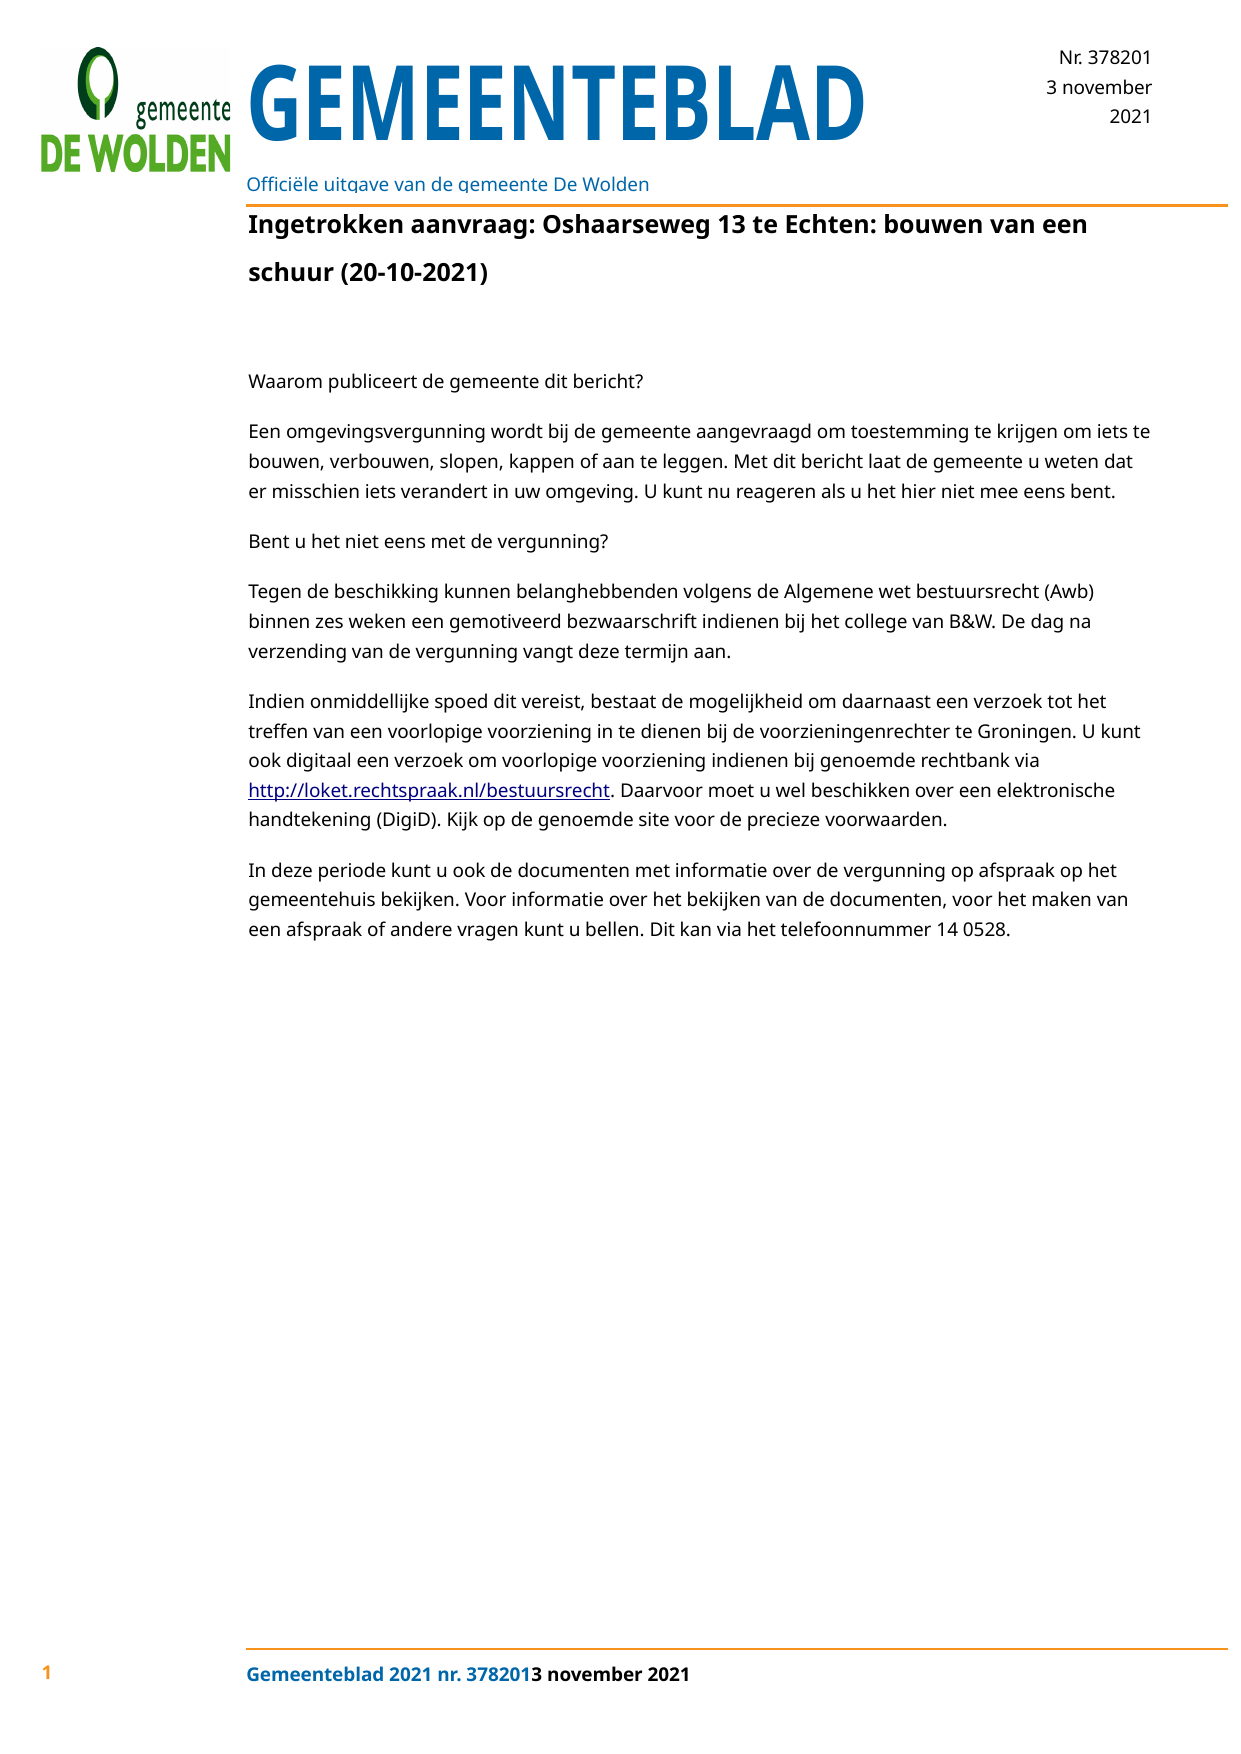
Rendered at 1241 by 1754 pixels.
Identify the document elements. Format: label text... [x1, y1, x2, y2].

picture [41, 47, 231, 172]
text Ingetrokken aanvraag: Oshaarseweg 13 te Echten: bouwen van een schuur (20-10-2021) [248, 207, 1152, 288]
text Bent u het niet eens met de vergunning? [248, 528, 1152, 554]
text Tegen de beschikking kunnen belanghebbenden volgens de Algemene wet bestuursrecht (Awb) binnen zes weken een gemotiveerd bezwaarschrift indienen bij het college van B&W. De dag na verzending van de vergunning vangt deze termijn aan. [248, 579, 1152, 664]
text Een omgevingsvergunning wordt bij de gemeente aangevraagd om toestemming te krijgen om iets te bouwen, verbouwen, slopen, kappen of aan te leggen. Met dit bericht laat de gemeente u weten dat er misschien iets verandert in uw omgeving. U kunt nu reageren als u het hier niet mee eens bent. [248, 419, 1152, 504]
text In deze periode kunt u ook de documenten met informatie over de vergunning op afspraak op het gemeentehuis bekijken. Voor informatie over het bekijken van de documenten, voor het maken van een afspraak of andere vragen kunt u bellen. Dit kan via het telefoonnummer 14 0528. [248, 857, 1152, 942]
text Indien onmiddellijke spoed dit vereist, bestaat de mogelijkheid om daarnaast een verzoek tot het treffen van een voorlopige voorziening in te dienen bij de voorzieningenrechter te Groningen. U kunt ook digitaal een verzoek om voorlopige voorziening indienen bij genoemde rechtbank via http://loket.rechtspraak.nl/bestuursrecht. Daarvoor moet u wel beschikken over een elektronische handtekening (DigiD). Kijk op de genoemde site voor de precieze voorwaarden. [248, 688, 1152, 832]
text Waarom publiceert de gemeente dit bericht? [248, 368, 1152, 394]
